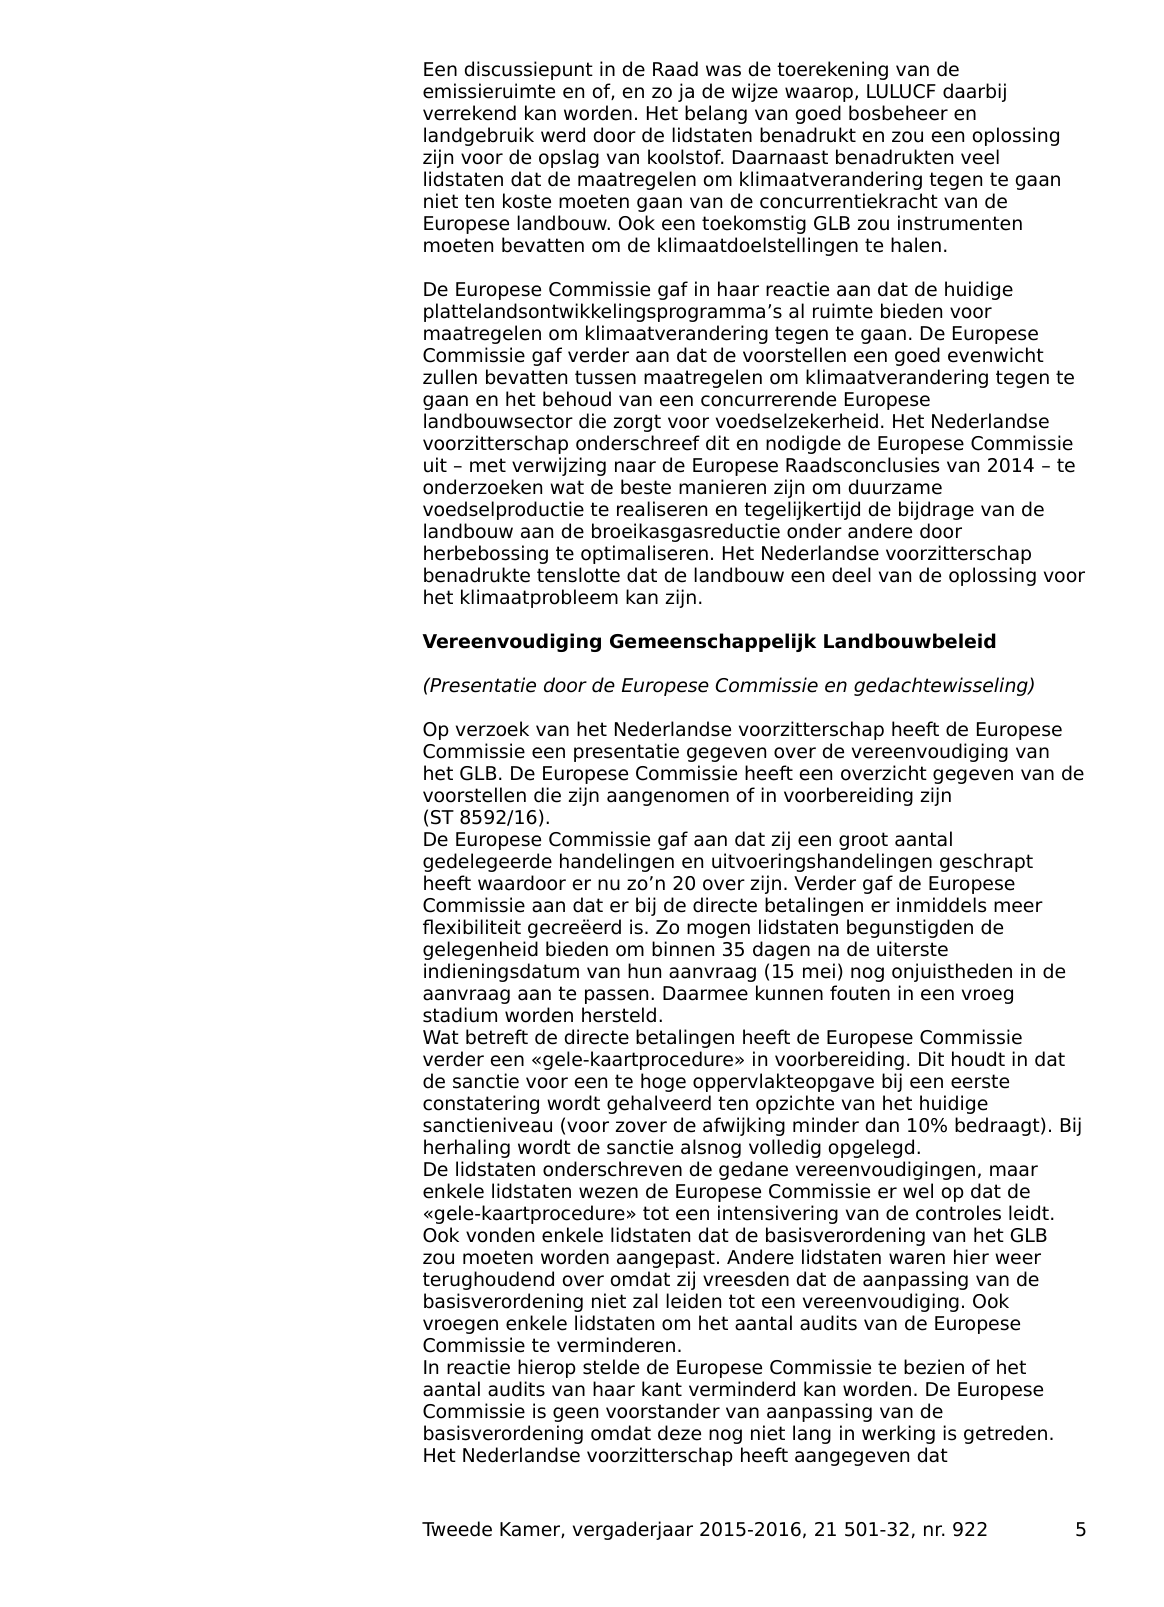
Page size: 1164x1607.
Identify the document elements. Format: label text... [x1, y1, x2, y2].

text De Europese Commissie gaf in haar reactie aan dat de huidige plattelandsontwikkelingsprogramma’s al ruimte bieden voor maatregelen om klimaatverandering tegen te gaan. De Europese Commissie gaf verder aan dat de voorstellen een goed evenwicht zullen bevatten tussen maatregelen om klimaatverandering tegen te gaan en het behoud van een concurrerende Europese landbouwsector die zorgt voor voedselzekerheid. Het Nederlandse voorzitterschap onderschreef dit en nodigde de Europese Commissie uit – met verwijzing naar de Europese Raadsconclusies van 2014 – te onderzoeken wat de beste manieren zijn om duurzame voedselproductie te realiseren en tegelijkertijd de bijdrage van de landbouw aan de broeikasgasreductie onder andere door herbebossing te optimaliseren. Het Nederlandse voorzitterschap benadrukte tenslotte dat de landbouw een deel van de oplossing voor het klimaatprobleem kan zijn. [422, 279, 1087, 609]
text De Europese Commissie gaf aan dat zij een groot aantal gedelegeerde handelingen en uitvoeringshandelingen geschrapt heeft waardoor er nu zo’n 20 over zijn. Verder gaf de Europese Commissie aan dat er bij de directe betalingen er inmiddels meer flexibiliteit gecreëerd is. Zo mogen lidstaten begunstigden de gelegenheid bieden om binnen 35 dagen na de uiterste indieningsdatum van hun aanvraag (15 mei) nog onjuistheden in de aanvraag aan te passen. Daarmee kunnen fouten in een vroeg stadium worden hersteld. [422, 829, 1087, 1027]
text Op verzoek van het Nederlandse voorzitterschap heeft de Europese Commissie een presentatie gegeven over de vereenvoudiging van het GLB. De Europese Commissie heeft een overzicht gegeven van de voorstellen die zijn aangenomen of in voorbereiding zijn (ST 8592/16). [422, 719, 1087, 829]
subtitle Vereenvoudiging Gemeenschappelijk Landbouwbeleid [422, 631, 1087, 653]
text Wat betreft de directe betalingen heeft de Europese Commissie verder een «gele-kaartprocedure» in voorbereiding. Dit houdt in dat de sanctie voor een te hoge oppervlakteopgave bij een eerste constatering wordt gehalveerd ten opzichte van het huidige sanctieniveau (voor zover de afwijking minder dan 10% bedraagt). Bij herhaling wordt de sanctie alsnog volledig opgelegd. [422, 1027, 1087, 1159]
text In reactie hierop stelde de Europese Commissie te bezien of het aantal audits van haar kant verminderd kan worden. De Europese Commissie is geen voorstander van aanpassing van de basisverordening omdat deze nog niet lang in werking is getreden. Het Nederlandse voorzitterschap heeft aangegeven dat [422, 1357, 1087, 1467]
text Een discussiepunt in de Raad was de toerekening van de emissieruimte en of, en zo ja de wijze waarop, LULUCF daarbij verrekend kan worden. Het belang van goed bosbeheer en landgebruik werd door de lidstaten benadrukt en zou een oplossing zijn voor de opslag van koolstof. Daarnaast benadrukten veel lidstaten dat de maatregelen om klimaatverandering tegen te gaan niet ten koste moeten gaan van de concurrentiekracht van de Europese landbouw. Ook een toekomstig GLB zou instrumenten moeten bevatten om de klimaatdoelstellingen te halen. [422, 59, 1087, 257]
text De lidstaten onderschreven de gedane vereenvoudigingen, maar enkele lidstaten wezen de Europese Commissie er wel op dat de «gele-kaartprocedure» tot een intensivering van de controles leidt. Ook vonden enkele lidstaten dat de basisverordening van het GLB zou moeten worden aangepast. Andere lidstaten waren hier weer terughoudend over omdat zij vreesden dat de aanpassing van de basisverordening niet zal leiden tot een vereenvoudiging. Ook vroegen enkele lidstaten om het aantal audits van de Europese Commissie te verminderen. [422, 1159, 1087, 1357]
text (Presentatie door de Europese Commissie en gedachtewisseling) [422, 675, 1087, 697]
